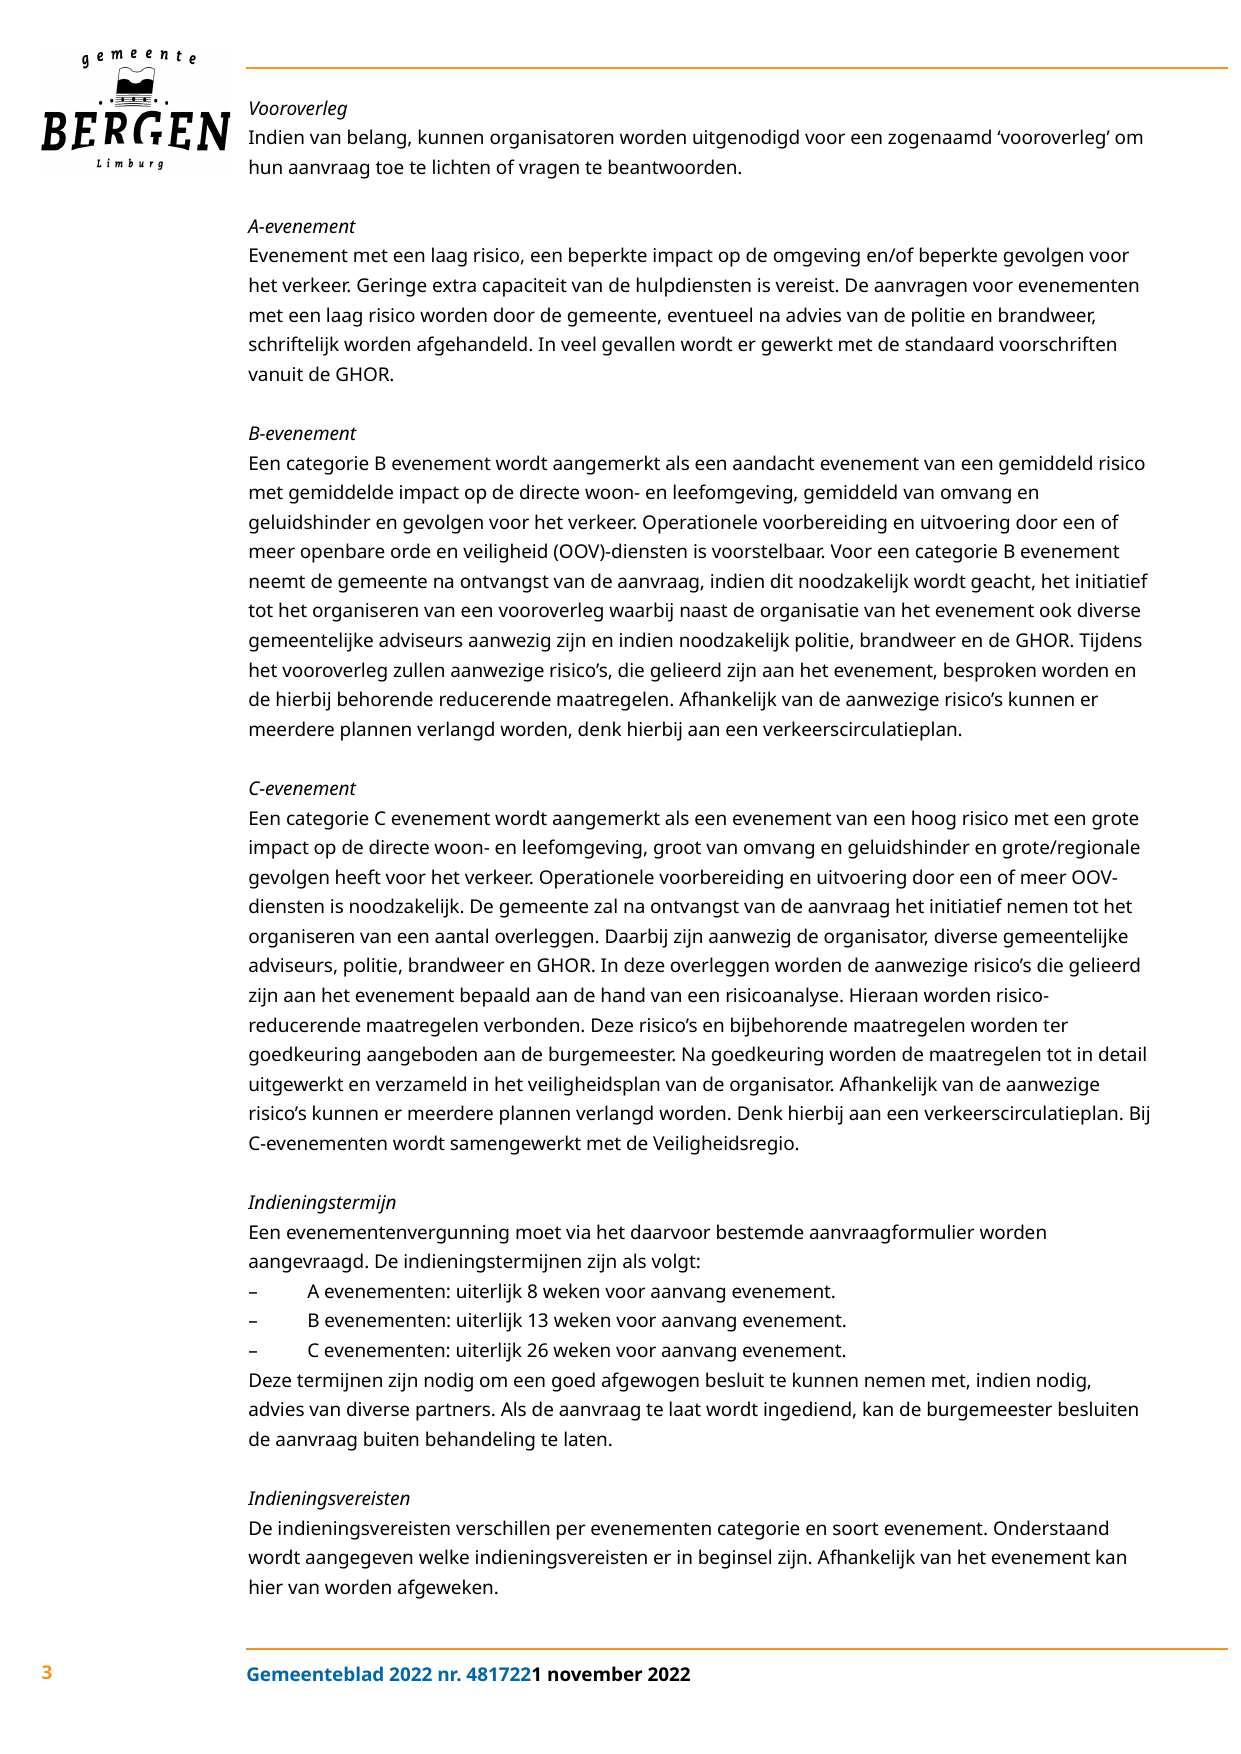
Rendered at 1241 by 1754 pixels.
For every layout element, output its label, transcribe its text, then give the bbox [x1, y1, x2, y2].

text C-evenement [248, 775, 1152, 801]
text B-evenement [248, 420, 1152, 446]
text Indieningstermijn [248, 1189, 1152, 1215]
text Een categorie B evenement wordt aangemerkt als een aandacht evenement van een gemiddeld risico met gemiddelde impact op de directe woon- en leefomgeving, gemiddeld van omvang en geluidshinder en gevolgen voor het verkeer. Operationele voorbereiding en uitvoering door een of meer openbare orde en veiligheid (OOV)-diensten is voorstelbaar. Voor een categorie B evenement neemt de gemeente na ontvangst van de aanvraag, indien dit noodzakelijk wordt geacht, het initiatief tot het organiseren van een vooroverleg waarbij naast de organisatie van het evenement ook diverse gemeentelijke adviseurs aanwezig zijn en indien noodzakelijk politie, brandweer en de GHOR. Tijdens het vooroverleg zullen aanwezige risico’s, die gelieerd zijn aan het evenement, besproken worden en de hierbij behorende reducerende maatregelen. Afhankelijk van de aanwezige risico’s kunnen er meerdere plannen verlangd worden, denk hierbij aan een verkeerscirculatieplan. [248, 450, 1152, 742]
text Vooroverleg [248, 95, 1152, 121]
text Een evenementenvergunning moet via het daarvoor bestemde aanvraagformulier worden aangevraagd. De indieningstermijnen zijn als volgt: [248, 1219, 1152, 1274]
text Indieningsvereisten [248, 1485, 1152, 1511]
text Evenement met een laag risico, een beperkte impact op de omgeving en/of beperkte gevolgen voor het verkeer. Geringe extra capaciteit van de hulpdiensten is vereist. De aanvragen voor evenementen met een laag risico worden door de gemeente, eventueel na advies van de politie en brandweer, schriftelijk worden afgehandeld. In veel gevallen wordt er gewerkt met de standaard voorschriften vanuit de GHOR. [248, 243, 1152, 387]
text A-evenement [248, 213, 1152, 239]
text De indieningsvereisten verschillen per evenementen categorie en soort evenement. Onderstaand wordt aangegeven welke indieningsvereisten er in beginsel zijn. Afhankelijk van het evenement kan hier van worden afgeweken. [248, 1515, 1152, 1600]
list B evenementen: uiterlijk 13 weken voor aanvang evenement. [248, 1308, 1152, 1333]
list A evenementen: uiterlijk 8 weken voor aanvang evenement. [248, 1278, 1152, 1304]
list C evenementen: uiterlijk 26 weken voor aanvang evenement. [248, 1337, 1152, 1363]
text Een categorie C evenement wordt aangemerkt als een evenement van een hoog risico met een grote impact op de directe woon- en leefomgeving, groot van omvang en geluidshinder en grote/regionale gevolgen heeft voor het verkeer. Operationele voorbereiding en uitvoering door een of meer OOV-diensten is noodzakelijk. De gemeente zal na ontvangst van de aanvraag het initiatief nemen tot het organiseren van een aantal overleggen. Daarbij zijn aanwezig de organisator, diverse gemeentelijke adviseurs, politie, brandweer en GHOR. In deze overleggen worden de aanwezige risico’s die gelieerd zijn aan het evenement bepaald aan de hand van een risicoanalyse. Hieraan worden risico-reducerende maatregelen verbonden. Deze risico’s en bijbehorende maatregelen worden ter goedkeuring aangeboden aan de burgemeester. Na goedkeuring worden de maatregelen tot in detail uitgewerkt en verzameld in het veiligheidsplan van de organisator. Afhankelijk van de aanwezige risico’s kunnen er meerdere plannen verlangd worden. Denk hierbij aan een verkeerscirculatieplan. Bij C-evenementen wordt samengewerkt met de Veiligheidsregio. [248, 805, 1152, 1156]
picture [41, 47, 231, 172]
text Deze termijnen zijn nodig om een goed afgewogen besluit te kunnen nemen met, indien nodig, advies van diverse partners. Als de aanvraag te laat wordt ingediend, kan de burgemeester besluiten de aanvraag buiten behandeling te laten. [248, 1367, 1152, 1452]
text Indien van belang, kunnen organisatoren worden uitgenodigd voor een zogenaamd ‘vooroverleg’ om hun aanvraag toe te lichten of vragen te beantwoorden. [248, 124, 1152, 180]
